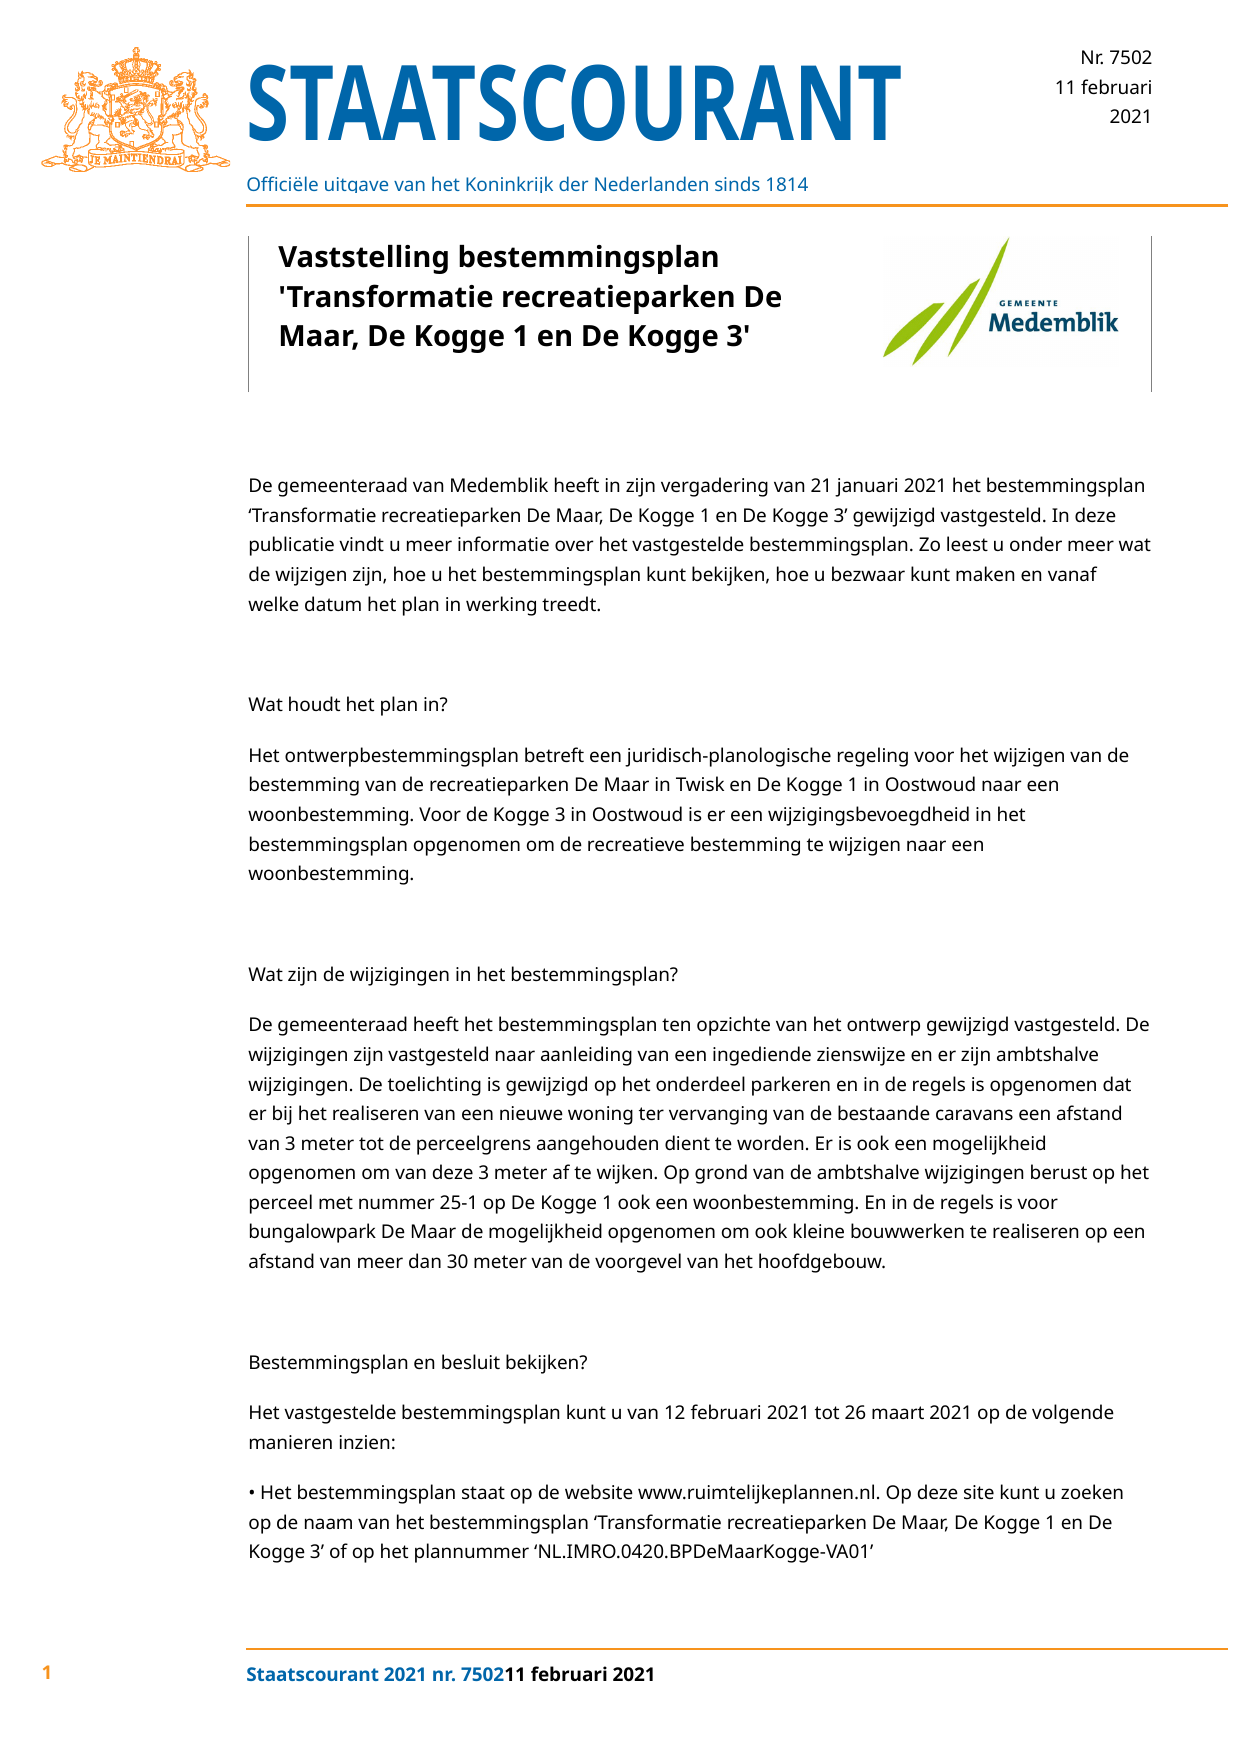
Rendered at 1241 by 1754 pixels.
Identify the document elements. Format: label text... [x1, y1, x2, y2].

text De gemeenteraad van Medemblik heeft in zijn vergadering van 21 januari 2021 het bestemmingsplan ‘Transformatie recreatieparken De Maar, De Kogge 1 en De Kogge 3’ gewijzigd vastgesteld. In deze publicatie vindt u meer informatie over het vastgestelde bestemmingsplan. Zo leest u onder meer wat de wijzigen zijn, hoe u het bestemmingsplan kunt bekijken, hoe u bezwaar kunt maken en vanaf welke datum het plan in werking treedt. [248, 472, 1152, 616]
text Bestemmingsplan en besluit bekijken? [248, 1349, 1152, 1375]
picture [882, 236, 1119, 367]
text Wat houdt het plan in? [248, 692, 1152, 717]
text • Het bestemmingsplan staat op de website www.ruimtelijkeplannen.nl. Op deze site kunt u zoeken op de naam van het bestemmingsplan ‘Transformatie recreatieparken De Maar, De Kogge 1 en De Kogge 3’ of op het plannummer ‘NL.IMRO.0420.BPDeMaarKogge-VA01’ [248, 1479, 1152, 1564]
table_header [850, 236, 1151, 392]
picture [41, 47, 231, 172]
text De gemeenteraad heeft het bestemmingsplan ten opzichte van het ontwerp gewijzigd vastgesteld. De wijzigingen zijn vastgesteld naar aanleiding van een ingediende zienswijze en er zijn ambtshalve wijzigingen. De toelichting is gewijzigd op het onderdeel parkeren en in de regels is opgenomen dat er bij het realiseren van een nieuwe woning ter vervanging van de bestaande caravans een afstand van 3 meter tot de perceelgrens aangehouden dient te worden. Er is ook een mogelijkheid opgenomen om van deze 3 meter af te wijken. Op grond van de ambtshalve wijzigingen berust op het perceel met nummer 25-1 op De Kogge 1 ook een woonbestemming. En in de regels is voor bungalowpark De Maar de mogelijkheid opgenomen om ook kleine bouwwerken te realiseren op een afstand van meer dan 30 meter van de voorgevel van het hoofdgebouw. [248, 1012, 1152, 1274]
text Het ontwerpbestemmingsplan betreft een juridisch-planologische regeling voor het wijzigen van de bestemming van de recreatieparken De Maar in Twisk en De Kogge 1 in Oostwoud naar een woonbestemming. Voor de Kogge 3 in Oostwoud is er een wijzigingsbevoegdheid in het bestemmingsplan opgenomen om de recreatieve bestemming te wijzigen naar een woonbestemming. [248, 742, 1152, 886]
table_header Vaststelling bestemmingsplan 'Transformatie recreatieparken De Maar, De Kogge 1 en De Kogge 3' [249, 236, 850, 392]
text Wat zijn de wijzigingen in het bestemmingsplan? [248, 961, 1152, 987]
text Het vastgestelde bestemmingsplan kunt u van 12 februari 2021 tot 26 maart 2021 op de volgende manieren inzien: [248, 1399, 1152, 1455]
